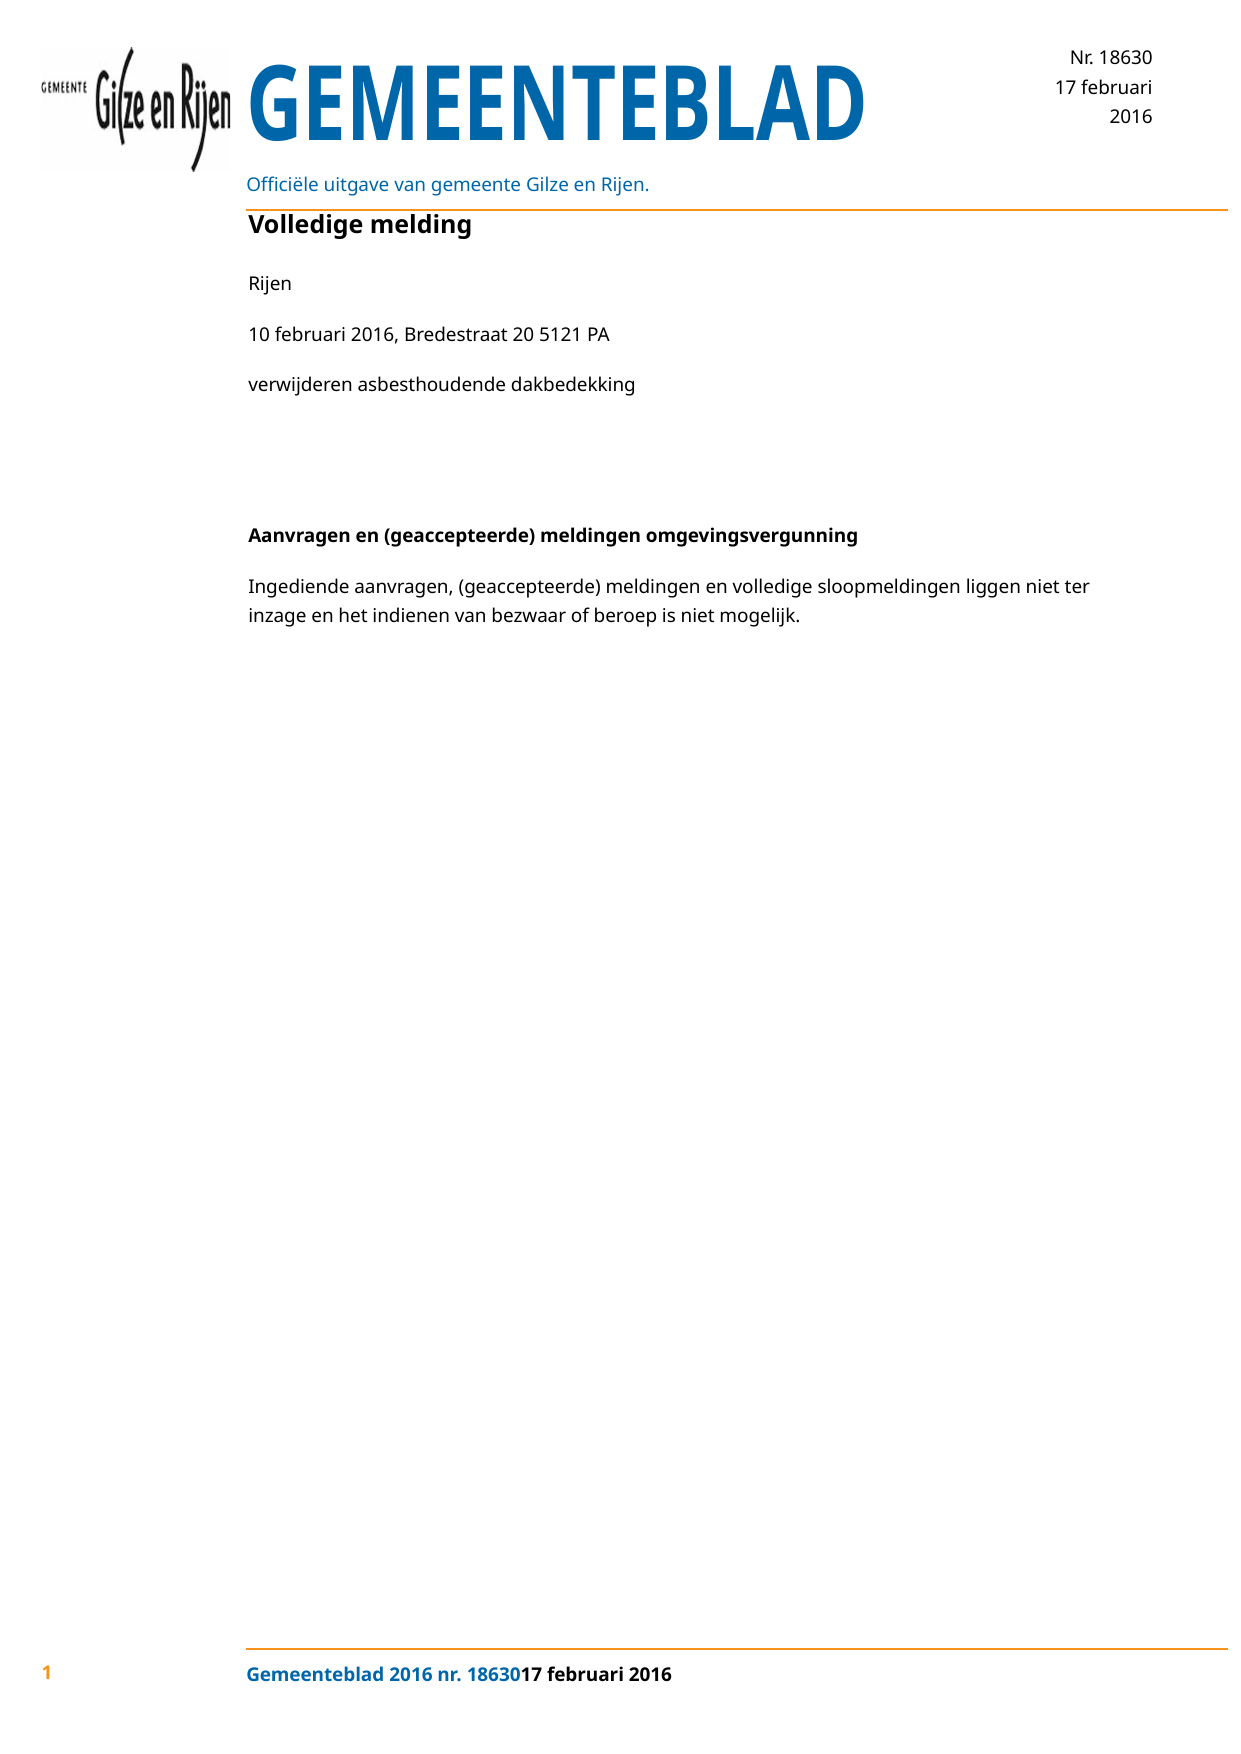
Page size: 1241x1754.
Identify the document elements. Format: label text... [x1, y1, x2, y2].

text Volledige melding [248, 211, 1152, 241]
text Ingediende aanvragen, (geaccepteerde) meldingen en volledige sloopmeldingen liggen niet ter inzage en het indienen van bezwaar of beroep is niet mogelijk. [248, 573, 1152, 628]
picture [41, 47, 231, 172]
text Aanvragen en (geaccepteerde) meldingen omgevingsvergunning [248, 522, 1152, 548]
text 10 februari 2016, Bredestraat 20 5121 PA [248, 321, 1152, 346]
text verwijderen asbesthoudende dakbedekking [248, 371, 1152, 397]
text Rijen [248, 270, 1152, 296]
